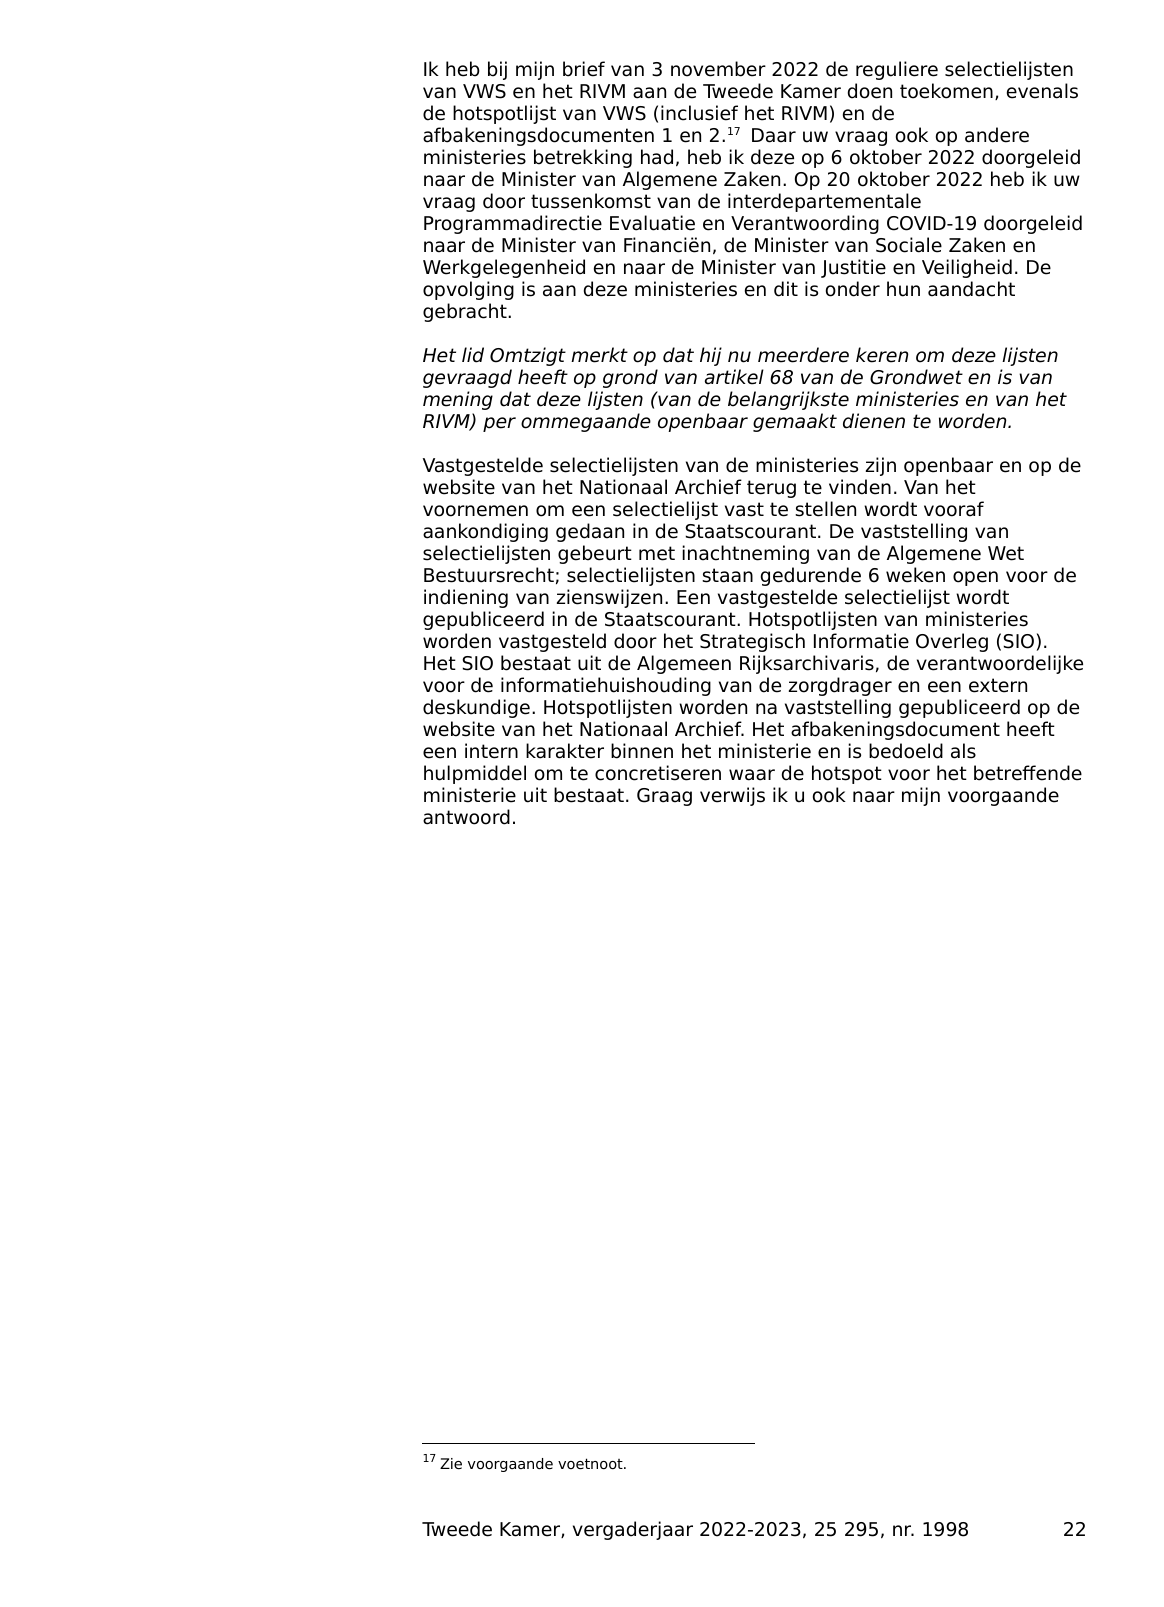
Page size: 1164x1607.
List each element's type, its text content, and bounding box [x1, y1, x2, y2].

text Zie voorgaande voetnoot. [422, 1452, 1087, 1474]
text Vastgestelde selectielijsten van de ministeries zijn openbaar en op de website van het Nationaal Archief terug te vinden. Van het voornemen om een selectielijst vast te stellen wordt vooraf aankondiging gedaan in de Staatscourant. De vaststelling van selectielijsten gebeurt met inachtneming van de Algemene Wet Bestuursrecht; selectielijsten staan gedurende 6 weken open voor de indiening van zienswijzen. Een vastgestelde selectielijst wordt gepubliceerd in de Staatscourant. Hotspotlijsten van ministeries worden vastgesteld door het Strategisch Informatie Overleg (SIO). Het SIO bestaat uit de Algemeen Rijksarchivaris, de verantwoordelijke voor de informatiehuishouding van de zorgdrager en een extern deskundige. Hotspotlijsten worden na vaststelling gepubliceerd op de website van het Nationaal Archief. Het afbakeningsdocument heeft een intern karakter binnen het ministerie en is bedoeld als hulpmiddel om te concretiseren waar de hotspot voor het betreffende ministerie uit bestaat. Graag verwijs ik u ook naar mijn voorgaande antwoord. [422, 455, 1087, 829]
text Ik heb bij mijn brief van 3 november 2022 de reguliere selectielijsten van VWS en het RIVM aan de Tweede Kamer doen toekomen, evenals de hotspotlijst van VWS (inclusief het RIVM) en de afbakeningsdocumenten 1 en 2. Daar uw vraag ook op andere ministeries betrekking had, heb ik deze op 6 oktober 2022 doorgeleid naar de Minister van Algemene Zaken. Op 20 oktober 2022 heb ik uw vraag door tussenkomst van de interdepartementale Programmadirectie Evaluatie en Verantwoording COVID-19 doorgeleid naar de Minister van Financiën, de Minister van Sociale Zaken en Werkgelegenheid en naar de Minister van Justitie en Veiligheid. De opvolging is aan deze ministeries en dit is onder hun aandacht gebracht. [422, 59, 1087, 323]
text Het lid Omtzigt merkt op dat hij nu meerdere keren om deze lijsten gevraagd heeft op grond van artikel 68 van de Grondwet en is van mening dat deze lijsten (van de belangrijkste ministeries en van het RIVM) per ommegaande openbaar gemaakt dienen te worden. [422, 345, 1087, 433]
